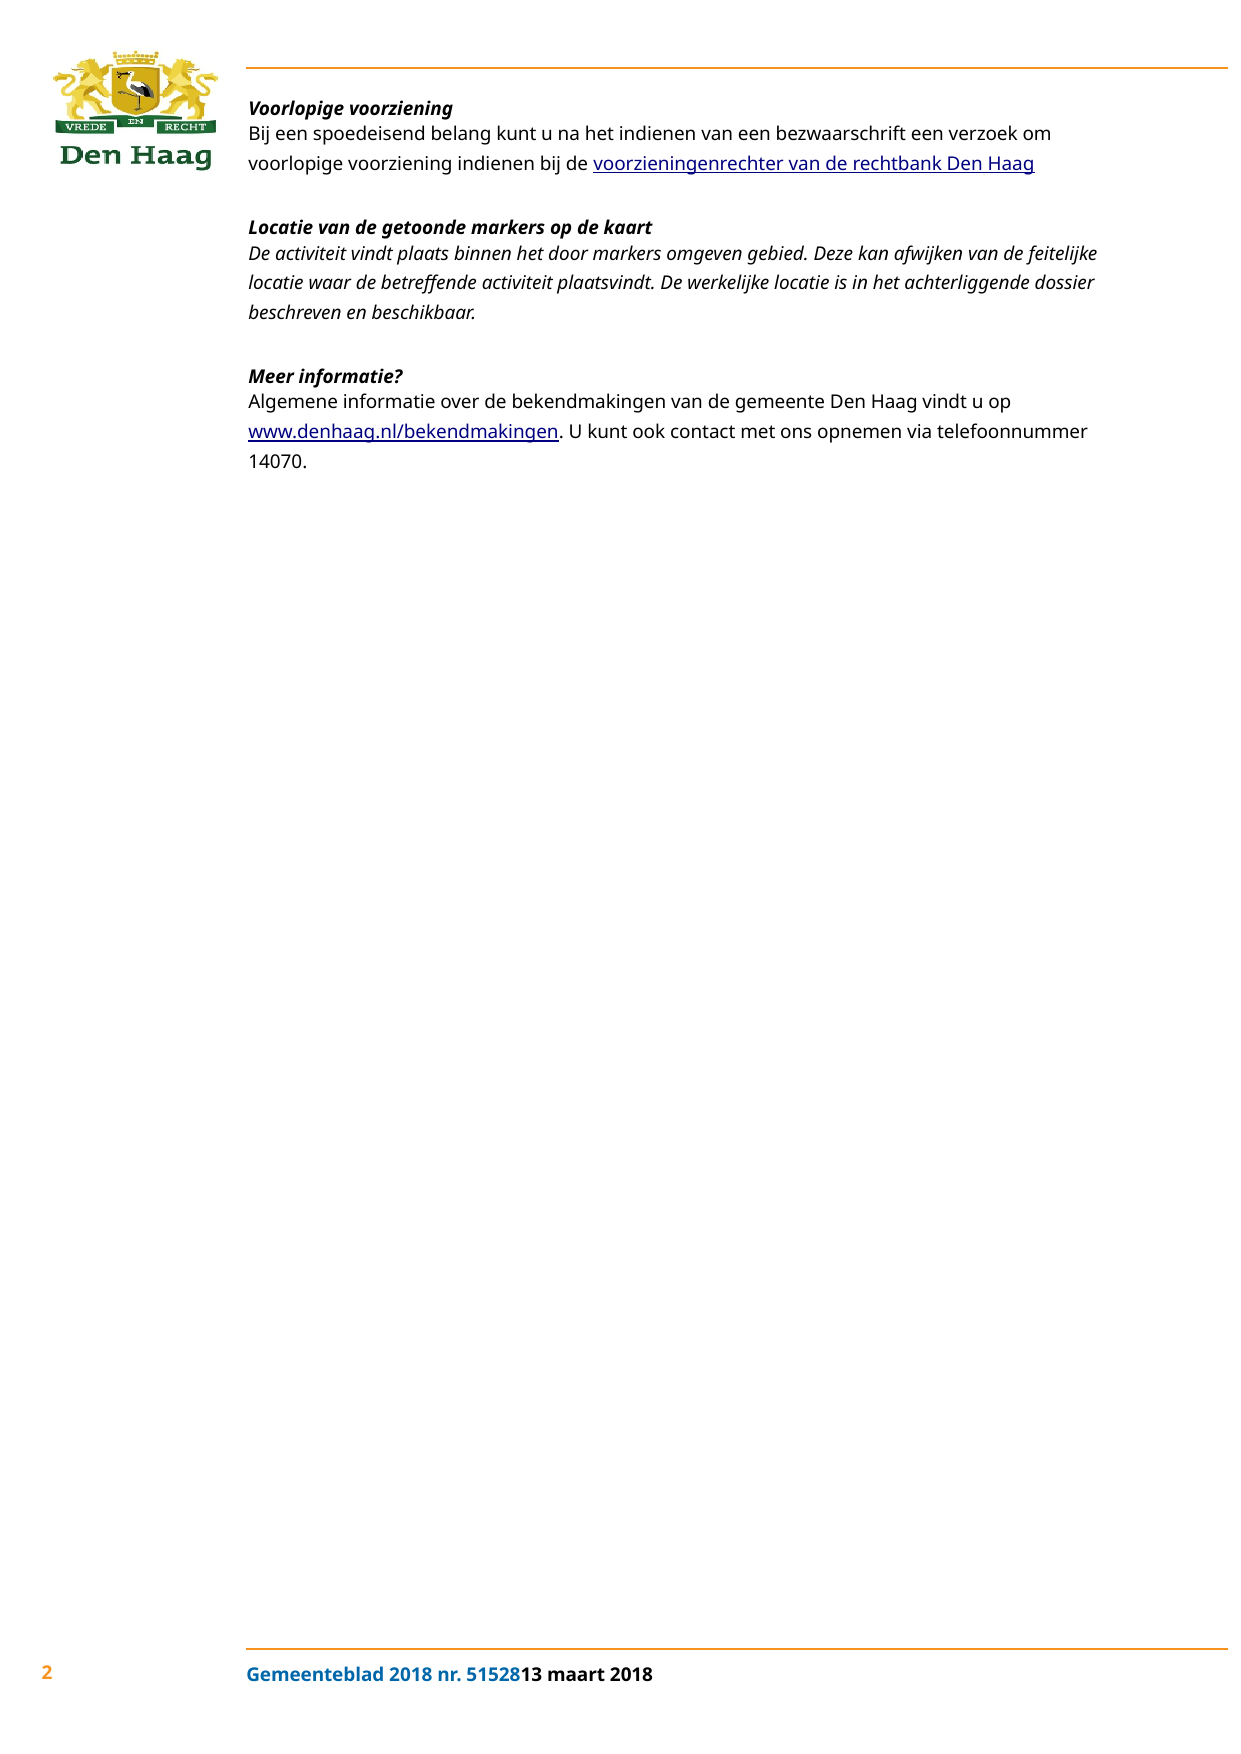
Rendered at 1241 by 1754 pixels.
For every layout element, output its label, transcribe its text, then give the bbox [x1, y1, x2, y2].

text Locatie van de getoonde markers op de kaart [248, 214, 1152, 240]
text Meer informatie? [248, 363, 1152, 389]
text Voorlopige voorziening [248, 95, 1152, 121]
text Bij een spoedeisend belang kunt u na het indienen van een bezwaarschrift een verzoek om voorlopige voorziening indienen bij de voorzieningenrechter van de rechtbank Den Haag [248, 121, 1152, 176]
text Algemene informatie over de bekendmakingen van de gemeente Den Haag vindt u op www.denhaag.nl/bekendmakingen. U kunt ook contact met ons opnemen via telefoonnummer 14070. [248, 389, 1152, 473]
text De activiteit vindt plaats binnen het door markers omgeven gebied. Deze kan afwijken van de feitelijke locatie waar de betreffende activiteit plaatsvindt. De werkelijke locatie is in het achterliggende dossier beschreven en beschikbaar. [248, 240, 1152, 325]
picture [41, 47, 231, 172]
